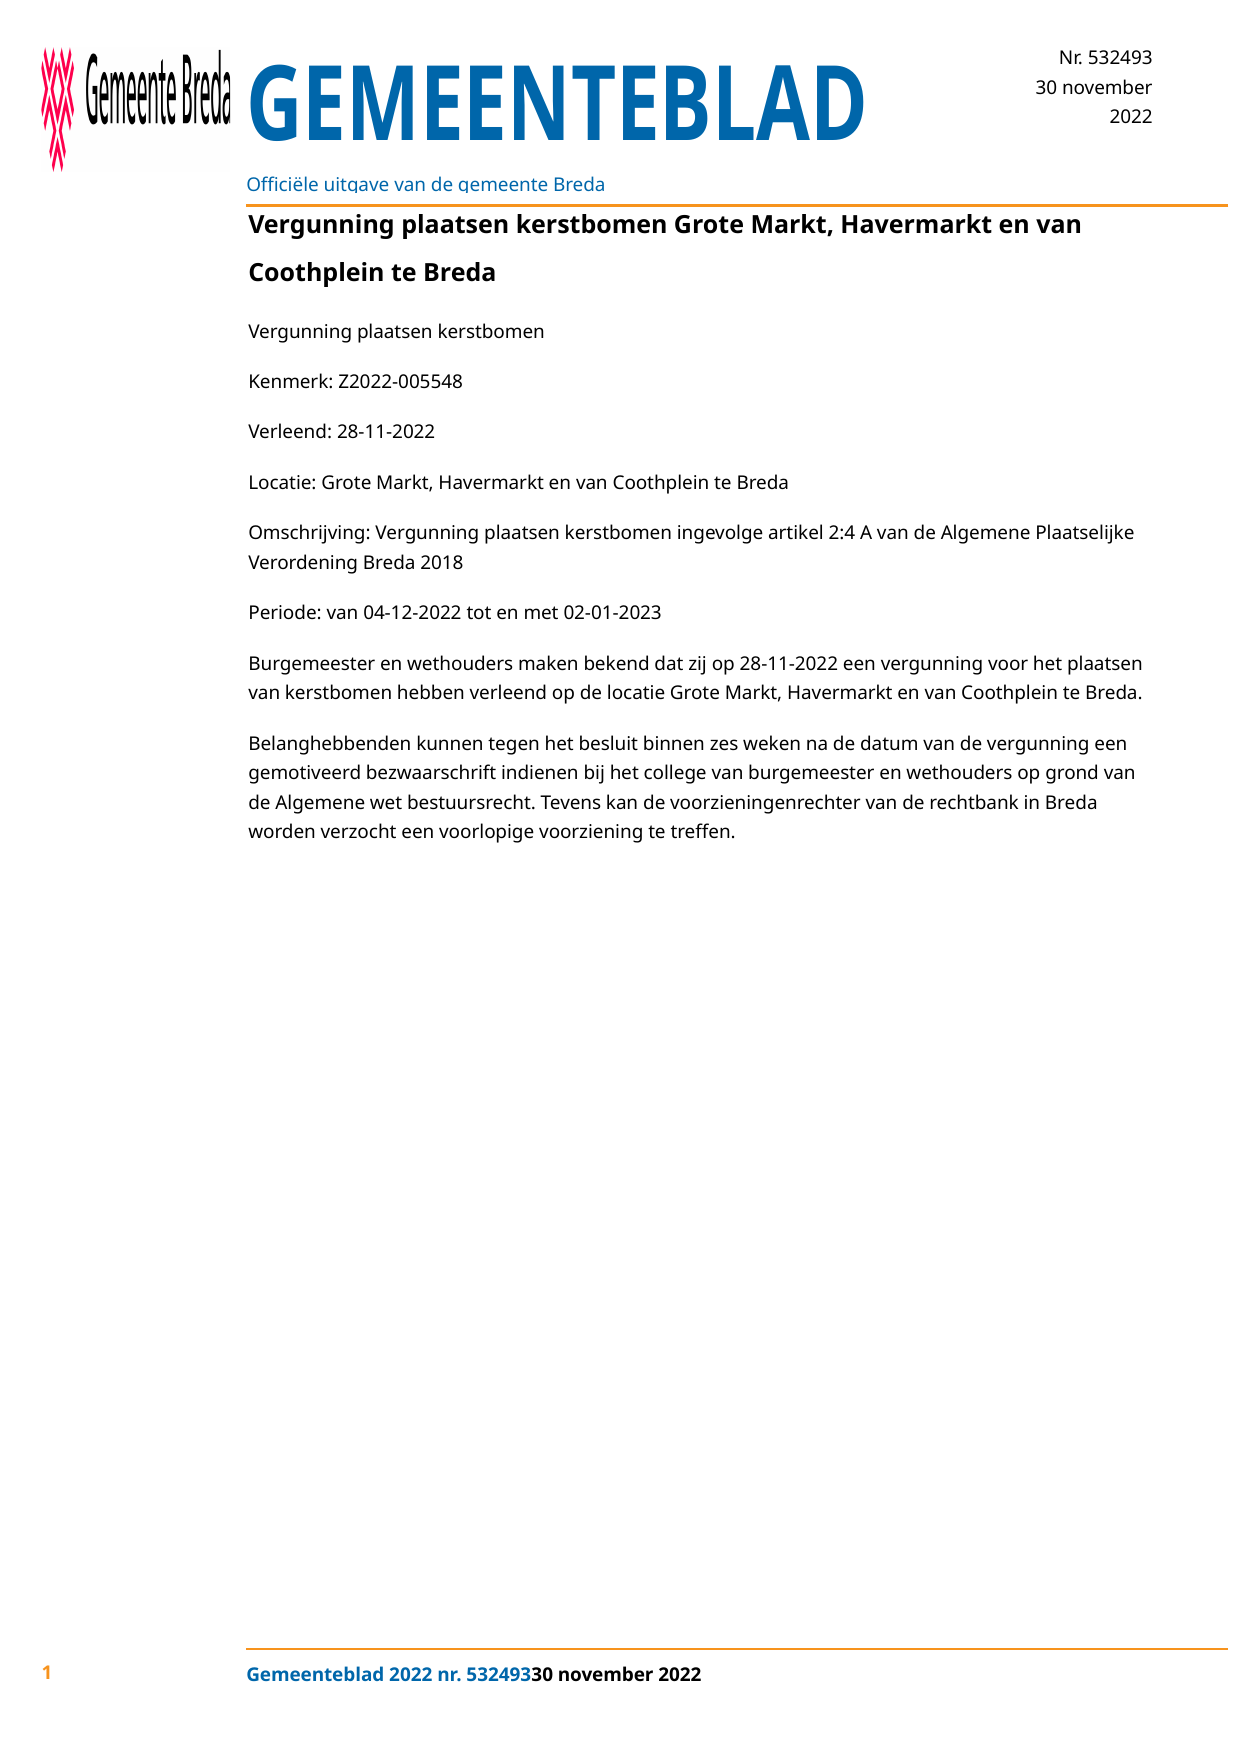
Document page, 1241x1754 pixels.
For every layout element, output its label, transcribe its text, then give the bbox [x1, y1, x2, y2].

text Periode: van 04-12-2022 tot en met 02-01-2023 [248, 599, 1152, 625]
text Verleend: 28-11-2022 [248, 419, 1152, 444]
text Vergunning plaatsen kerstbomen Grote Markt, Havermarkt en van Coothplein te Breda [248, 207, 1152, 288]
picture [41, 47, 231, 172]
text Belanghebbenden kunnen tegen het besluit binnen zes weken na de datum van de vergunning een gemotiveerd bezwaarschrift indienen bij het college van burgemeester en wethouders op grond van de Algemene wet bestuursrecht. Tevens kan de voorzieningenrechter van de rechtbank in Breda worden verzocht een voorlopige voorziening te treffen. [248, 730, 1152, 844]
text Burgemeester en wethouders maken bekend dat zij op 28-11-2022 een vergunning voor het plaatsen van kerstbomen hebben verleend op de locatie Grote Markt, Havermarkt en van Coothplein te Breda. [248, 650, 1152, 705]
text Vergunning plaatsen kerstbomen [248, 318, 1152, 344]
text Omschrijving: Vergunning plaatsen kerstbomen ingevolge artikel 2:4 A van de Algemene Plaatselijke Verordening Breda 2018 [248, 519, 1152, 575]
text Kenmerk: Z2022-005548 [248, 368, 1152, 394]
text Locatie: Grote Markt, Havermarkt en van Coothplein te Breda [248, 469, 1152, 495]
